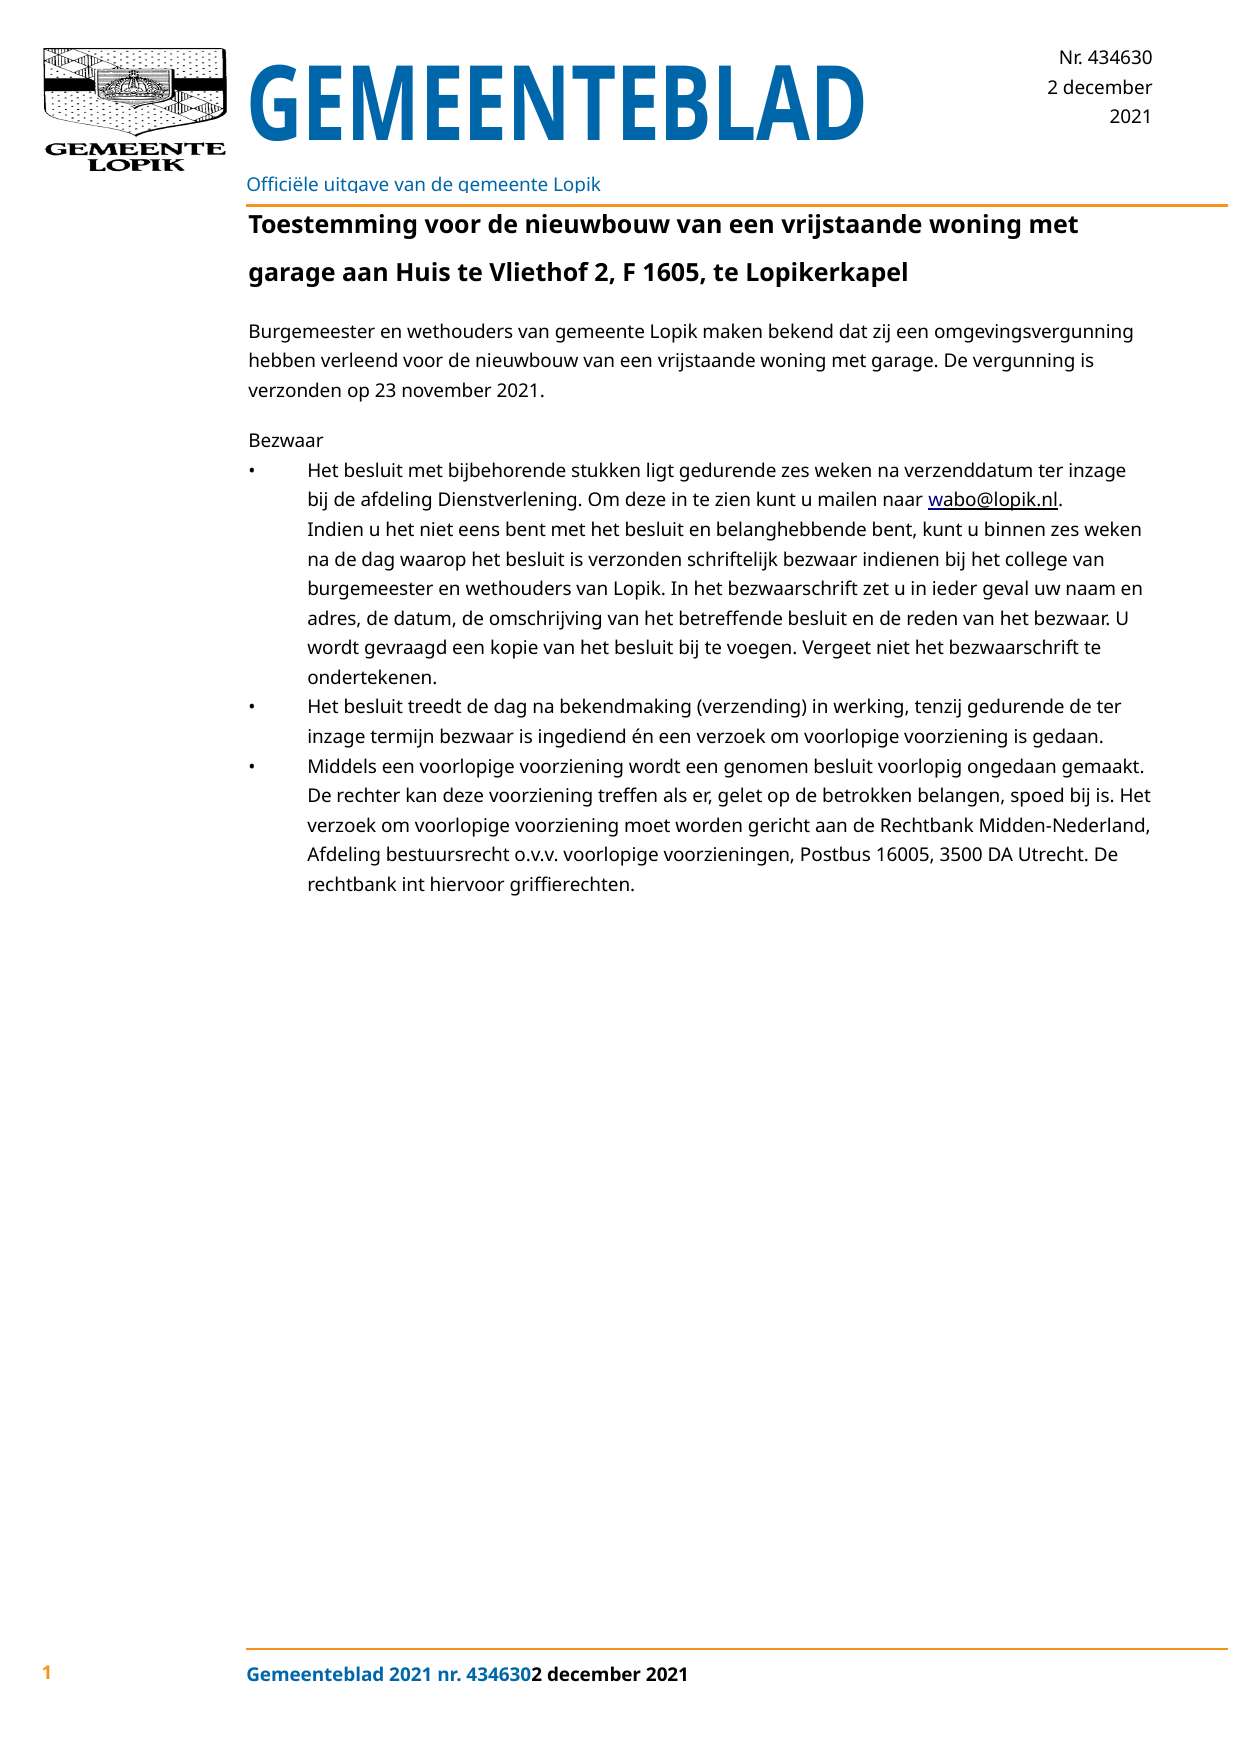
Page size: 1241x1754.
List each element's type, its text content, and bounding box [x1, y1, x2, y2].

text Bezwaar [248, 427, 1152, 453]
text Burgemeester en wethouders van gemeente Lopik maken bekend dat zij een omgevingsvergunning hebben verleend voor de nieuwbouw van een vrijstaande woning met garage. De vergunning is verzonden op 23 november 2021. [248, 318, 1152, 403]
list Het besluit met bijbehorende stukken ligt gedurende zes weken na verzenddatum ter inzage bij de afdeling Dienstverlening. Om deze in te zien kunt u mailen naar wabo@lopik.nl. [248, 457, 1152, 512]
list Indien u het niet eens bent met het besluit en belanghebbende bent, kunt u binnen zes weken na de dag waarop het besluit is verzonden schriftelijk bezwaar indienen bij het college van burgemeester en wethouders van Lopik. In het bezwaarschrift zet u in ieder geval uw naam en adres, de datum, de omschrijving van het betreffende besluit en de reden van het bezwaar. U wordt gevraagd een kopie van het besluit bij te voegen. Vergeet niet het bezwaarschrift te ondertekenen. [248, 516, 1152, 690]
list Het besluit treedt de dag na bekendmaking (verzending) in werking, tenzij gedurende de ter inzage termijn bezwaar is ingediend én een verzoek om voorlopige voorziening is gedaan. [248, 694, 1152, 749]
picture [41, 47, 231, 172]
list Middels een voorlopige voorziening wordt een genomen besluit voorlopig ongedaan gemaakt. De rechter kan deze voorziening treffen als er, gelet op de betrokken belangen, spoed bij is. Het verzoek om voorlopige voorziening moet worden gericht aan de Rechtbank Midden-Nederland, Afdeling bestuursrecht o.v.v. voorlopige voorzieningen, Postbus 16005, 3500 DA Utrecht. De rechtbank int hiervoor griffierechten. [248, 753, 1152, 897]
text Toestemming voor de nieuwbouw van een vrijstaande woning met garage aan Huis te Vliethof 2, F 1605, te Lopikerkapel [248, 207, 1152, 288]
